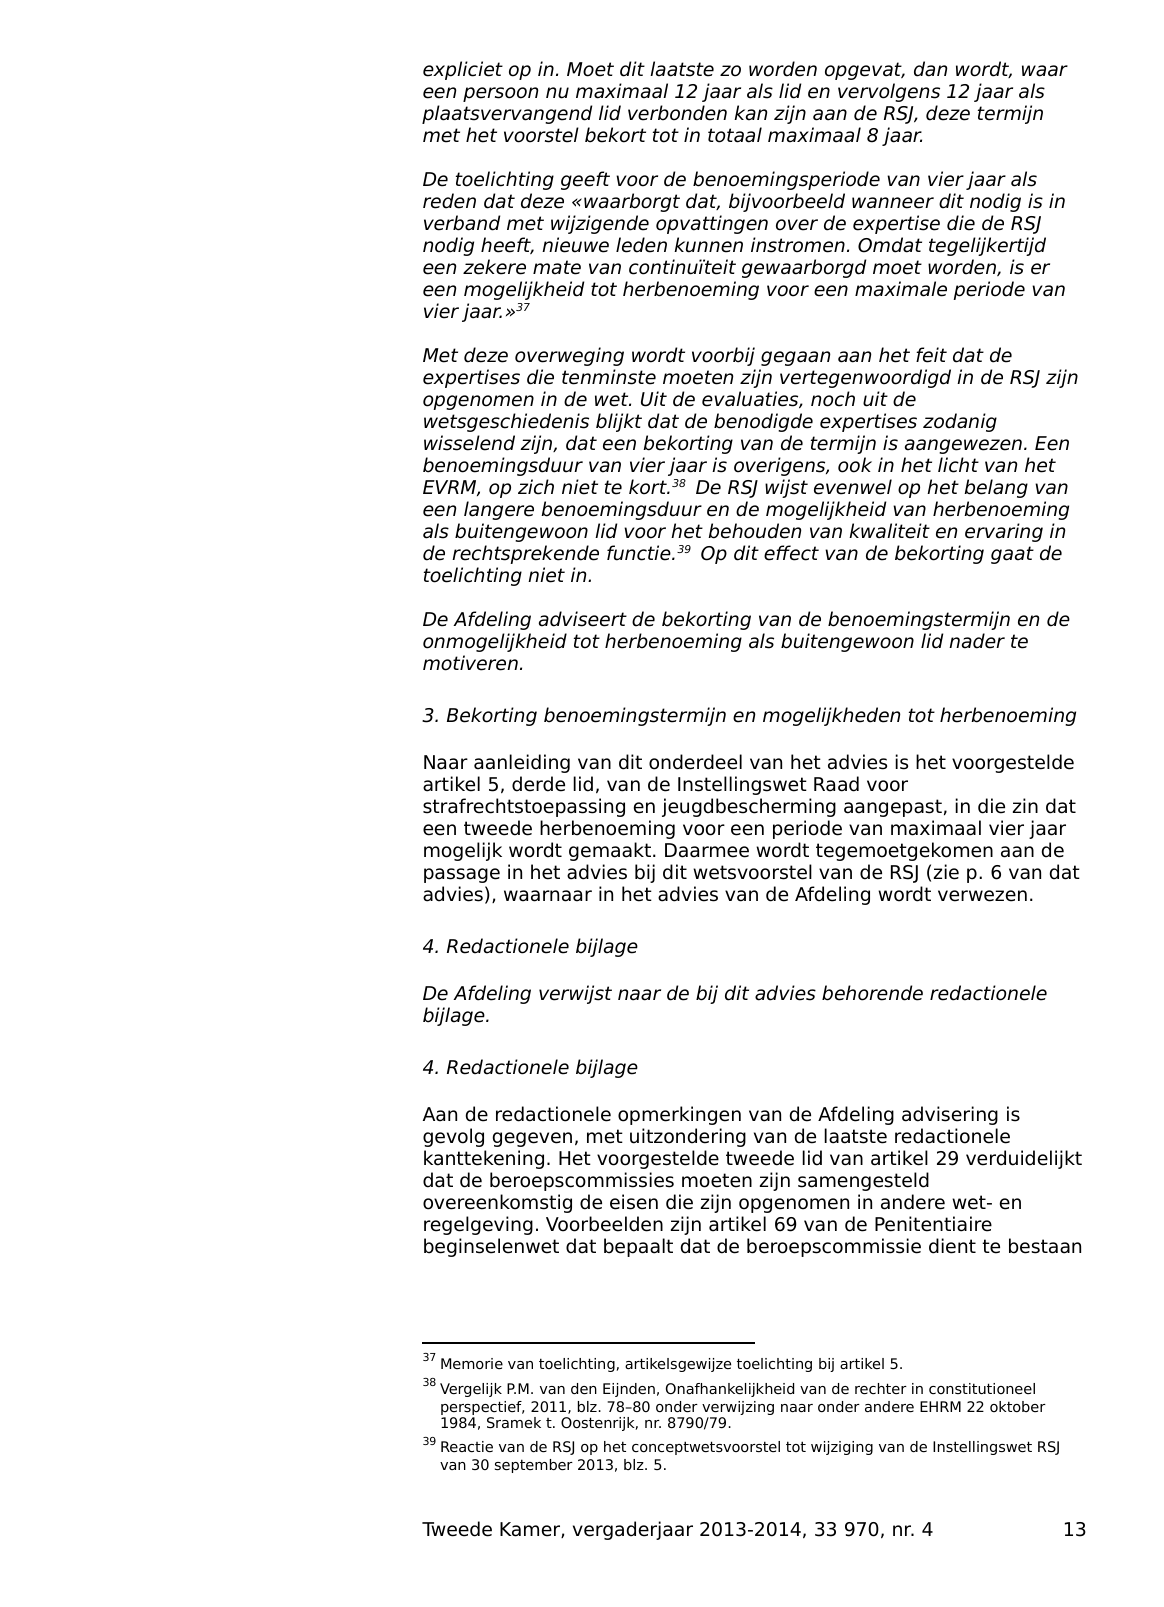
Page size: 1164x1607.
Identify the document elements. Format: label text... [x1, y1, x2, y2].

text Reactie van de RSJ op het conceptwetsvoorstel tot wijziging van de Instellingswet RSJ van 30 september 2013, blz. 5. [422, 1435, 1087, 1474]
subtitle 3. Bekorting benoemingstermijn en mogelijkheden tot herbenoeming [422, 705, 1087, 727]
text De Afdeling verwijst naar de bij dit advies behorende redactionele bijlage. [422, 983, 1087, 1027]
text expliciet op in. Moet dit laatste zo worden opgevat, dan wordt, waar een persoon nu maximaal 12 jaar als lid en vervolgens 12 jaar als plaatsvervangend lid verbonden kan zijn aan de RSJ, deze termijn met het voorstel bekort tot in totaal maximaal 8 jaar. [422, 59, 1087, 147]
subtitle 4. Redactionele bijlage [422, 936, 1087, 958]
text Vergelijk P.M. van den Eijnden, Onafhankelijkheid van de rechter in constitutioneel perspectief, 2011, blz. 78–80 onder verwijzing naar onder andere EHRM 22 oktober 1984, Sramek t. Oostenrijk, nr. 8790/79. [422, 1377, 1087, 1432]
text Aan de redactionele opmerkingen van de Afdeling advisering is gevolg gegeven, met uitzondering van de laatste redactionele kanttekening. Het voorgestelde tweede lid van artikel 29 verduidelijkt dat de beroepscommissies moeten zijn samengesteld overeenkomstig de eisen die zijn opgenomen in andere wet- en regelgeving. Voorbeelden zijn artikel 69 van de Penitentiaire beginselenwet dat bepaalt dat de beroepscommissie dient te bestaan [422, 1104, 1087, 1258]
text Met deze overweging wordt voorbij gegaan aan het feit dat de expertises die tenminste moeten zijn vertegenwoordigd in de RSJ zijn opgenomen in de wet. Uit de evaluaties, noch uit de wetsgeschiedenis blijkt dat de benodigde expertises zodanig wisselend zijn, dat een bekorting van de termijn is aangewezen. Een benoemingsduur van vier jaar is overigens, ook in het licht van het EVRM, op zich niet te kort. De RSJ wijst evenwel op het belang van een langere benoemingsduur en de mogelijkheid van herbenoeming als buitengewoon lid voor het behouden van kwaliteit en ervaring in de rechtsprekende functie. Op dit effect van de bekorting gaat de toelichting niet in. [422, 345, 1087, 587]
text De Afdeling adviseert de bekorting van de benoemingstermijn en de onmogelijkheid tot herbenoeming als buitengewoon lid nader te motiveren. [422, 609, 1087, 675]
text Naar aanleiding van dit onderdeel van het advies is het voorgestelde artikel 5, derde lid, van de Instellingswet Raad voor strafrechtstoepassing en jeugdbescherming aangepast, in die zin dat een tweede herbenoeming voor een periode van maximaal vier jaar mogelijk wordt gemaakt. Daarmee wordt tegemoetgekomen aan de passage in het advies bij dit wetsvoorstel van de RSJ (zie p. 6 van dat advies), waarnaar in het advies van de Afdeling wordt verwezen. [422, 752, 1087, 906]
subtitle 4. Redactionele bijlage [422, 1057, 1087, 1079]
text De toelichting geeft voor de benoemingsperiode van vier jaar als reden dat deze «waarborgt dat, bijvoorbeeld wanneer dit nodig is in verband met wijzigende opvattingen over de expertise die de RSJ nodig heeft, nieuwe leden kunnen instromen. Omdat tegelijkertijd een zekere mate van continuïteit gewaarborgd moet worden, is er een mogelijkheid tot herbenoeming voor een maximale periode van vier jaar.» [422, 169, 1087, 323]
text Memorie van toelichting, artikelsgewijze toelichting bij artikel 5. [422, 1352, 1087, 1374]
